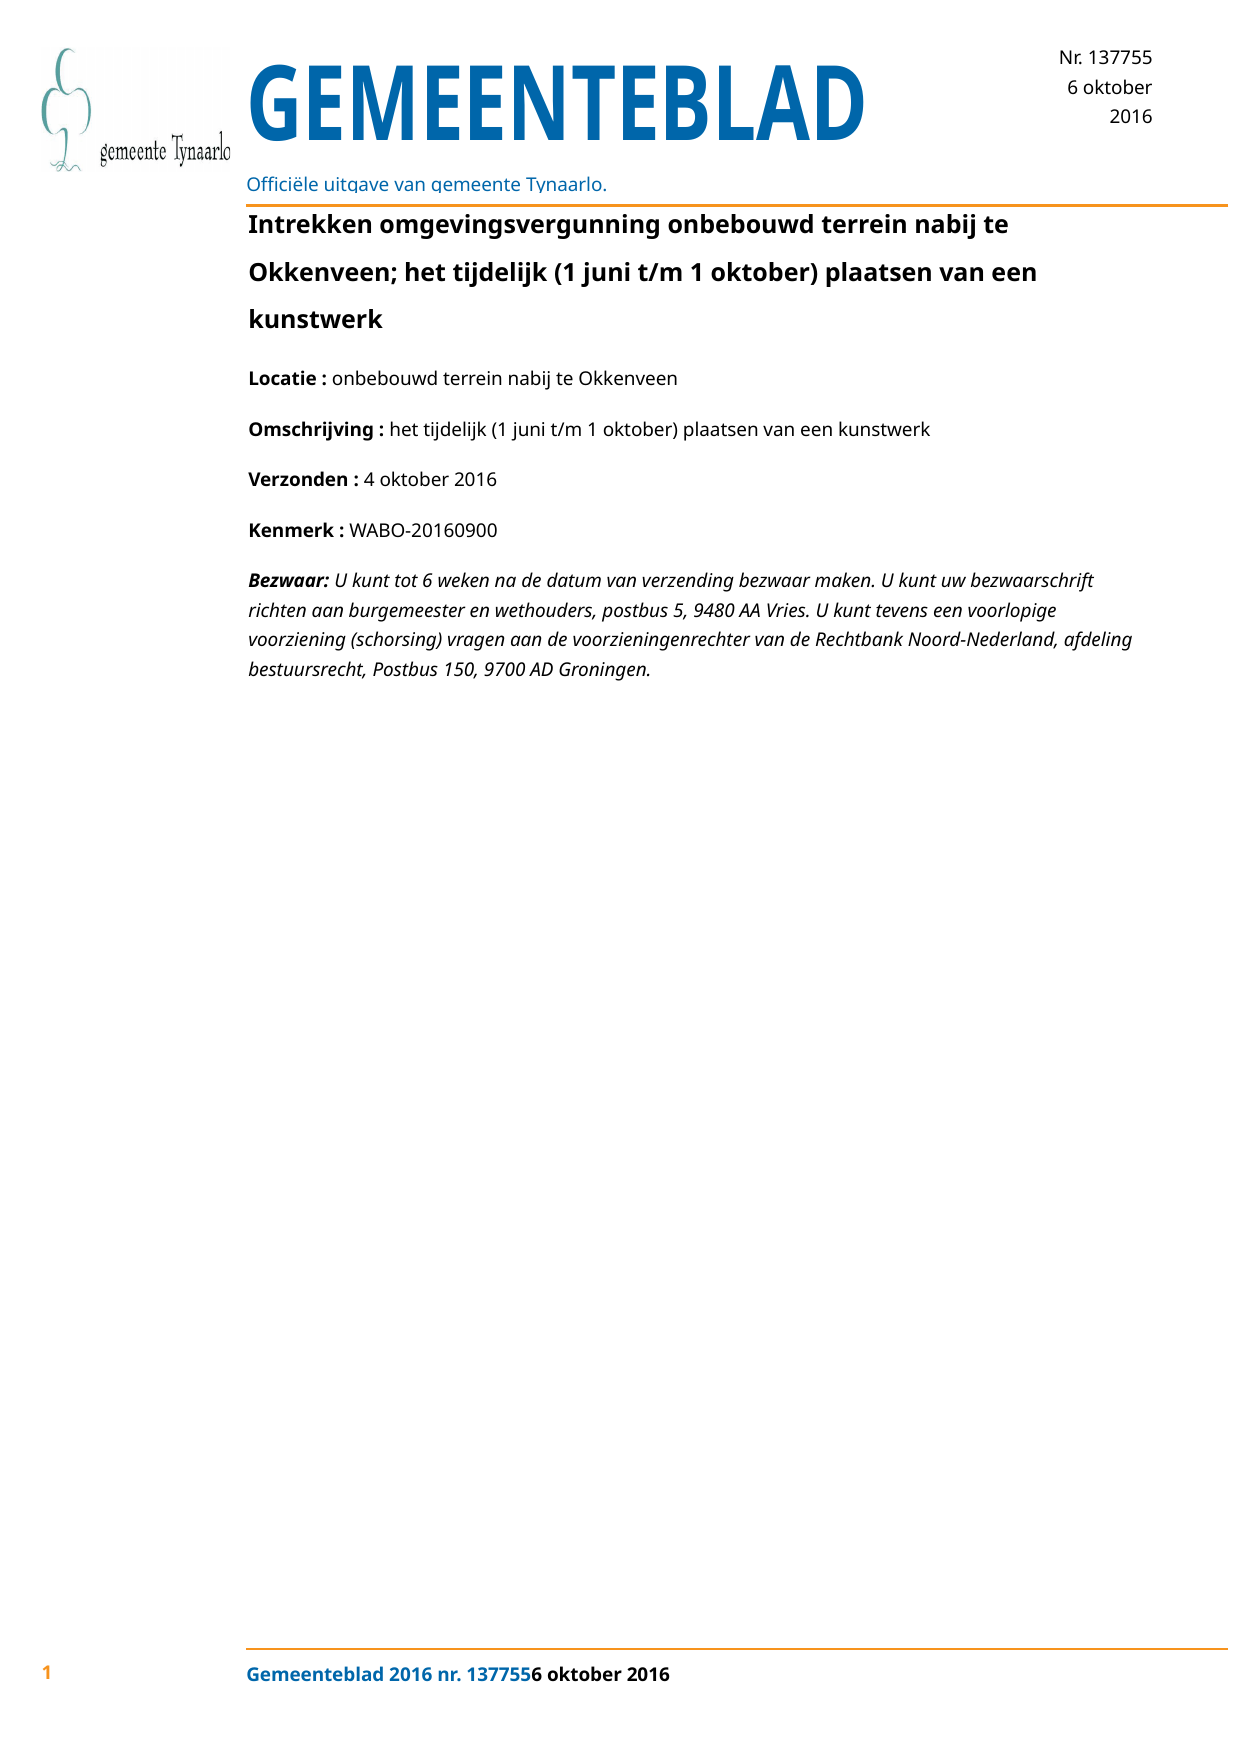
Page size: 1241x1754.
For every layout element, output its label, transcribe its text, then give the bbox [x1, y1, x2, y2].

text Intrekken omgevingsvergunning onbebouwd terrein nabij te Okkenveen; het tijdelijk (1 juni t/m 1 oktober) plaatsen van een kunstwerk [248, 207, 1152, 336]
text Verzonden : 4 oktober 2016 [248, 466, 1152, 492]
text Locatie : onbebouwd terrein nabij te Okkenveen [248, 366, 1152, 391]
text Bezwaar: U kunt tot 6 weken na de datum van verzending bezwaar maken. U kunt uw bezwaarschrift richten aan burgemeester en wethouders, postbus 5, 9480 AA Vries. U kunt tevens een voorlopige voorziening (schorsing) vragen aan de voorzieningenrechter van de Rechtbank Noord-Nederland, afdeling bestuursrecht, Postbus 150, 9700 AD Groningen. [248, 567, 1152, 682]
text Omschrijving : het tijdelijk (1 juni t/m 1 oktober) plaatsen van een kunstwerk [248, 416, 1152, 442]
picture [41, 47, 231, 172]
text Kenmerk : WABO-20160900 [248, 517, 1152, 542]
